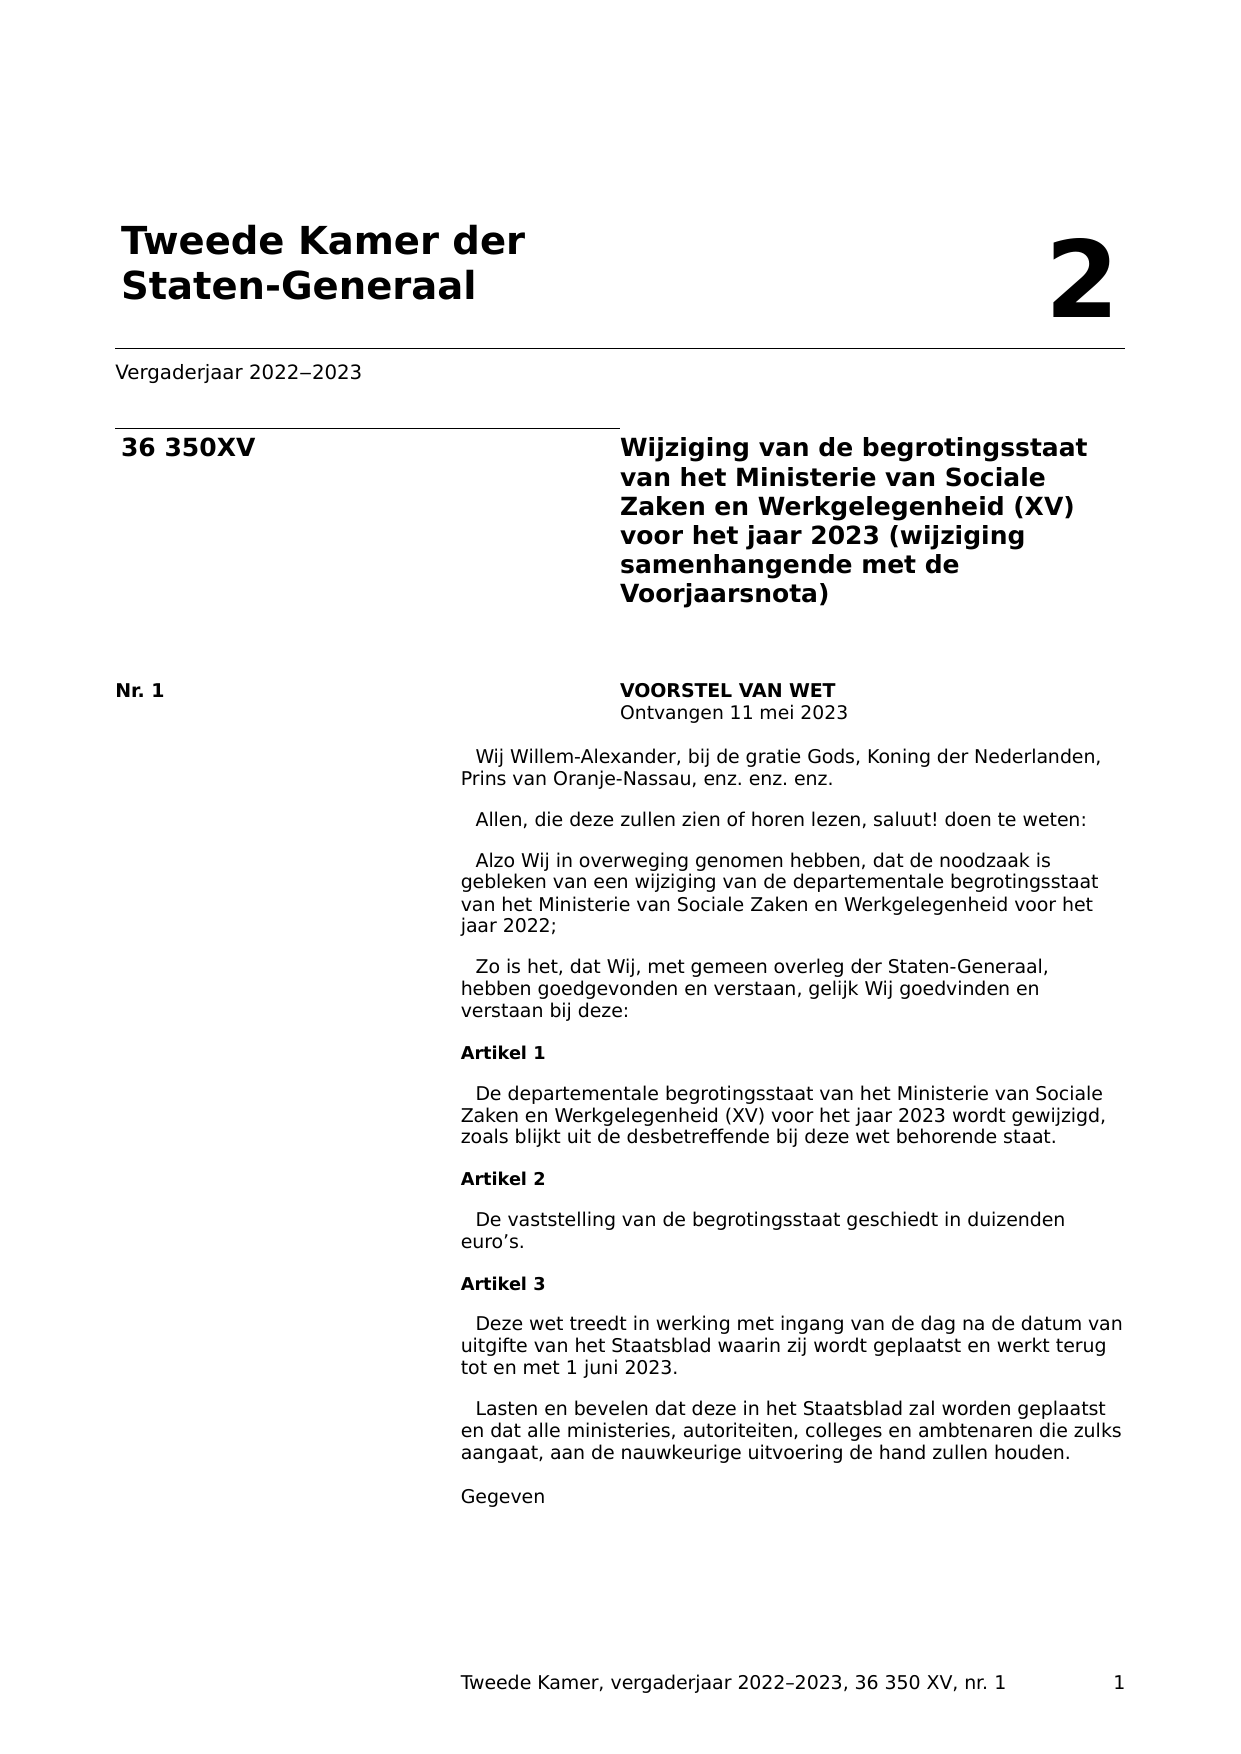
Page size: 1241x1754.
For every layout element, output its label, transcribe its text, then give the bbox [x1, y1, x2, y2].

table_header 2 [620, 213, 1125, 348]
text Wij Willem-Alexander, bij de gratie Gods, Koning der Nederlanden, Prins van Oranje-Nassau, enz. enz. enz. [461, 746, 1125, 790]
table_header Wijziging van de begrotingsstaat van het Ministerie van Sociale Zaken en Werkgelegenheid (XV) voor het jaar 2023 (wijziging samenhangende met de Voorjaarsnota) [620, 428, 1125, 614]
text Gegeven [461, 1486, 1125, 1508]
text Zo is het, dat Wij, met gemeen overleg der Staten-Generaal, hebben goedgevonden en verstaan, gelijk Wij goedvinden en verstaan bij deze: [461, 956, 1125, 1022]
text De vaststelling van de begrotingsstaat geschiedt in duizenden euro’s. [461, 1209, 1125, 1253]
text Alzo Wij in overweging genomen hebben, dat de noodzaak is gebleken van een wijziging van de departementale begrotingsstaat van het Ministerie van Sociale Zaken en Werkgelegenheid voor het jaar 2022; [461, 849, 1125, 937]
table_header Nr. 1 [115, 680, 620, 746]
table_cell Vergaderjaar 2022‒2023 [115, 349, 1125, 384]
table_header Voorstel van Wet Ontvangen 11 mei 2023 [620, 680, 1125, 746]
title Artikel 3 [461, 1272, 1125, 1294]
table_header Tweede Kamer der Staten-Generaal [115, 213, 620, 348]
text Allen, die deze zullen zien of horen lezen, saluut! doen te weten: [461, 809, 1125, 831]
table_header 36 350XV [115, 429, 620, 614]
text Lasten en bevelen dat deze in het Staatsblad zal worden geplaatst en dat alle ministeries, autoriteiten, colleges en ambtenaren die zulks aangaat, aan de nauwkeurige uitvoering de hand zullen houden. [461, 1398, 1125, 1464]
title Artikel 2 [461, 1167, 1125, 1190]
text De departementale begrotingsstaat van het Ministerie van Sociale Zaken en Werkgelegenheid (XV) voor het jaar 2023 wordt gewijzigd, zoals blijkt uit de desbetreffende bij deze wet behorende staat. [461, 1082, 1125, 1148]
text Deze wet treedt in werking met ingang van de dag na de datum van uitgifte van het Staatsblad waarin zij wordt geplaatst en werkt terug tot en met 1 juni 2023. [461, 1313, 1125, 1379]
title Artikel 1 [461, 1041, 1125, 1064]
